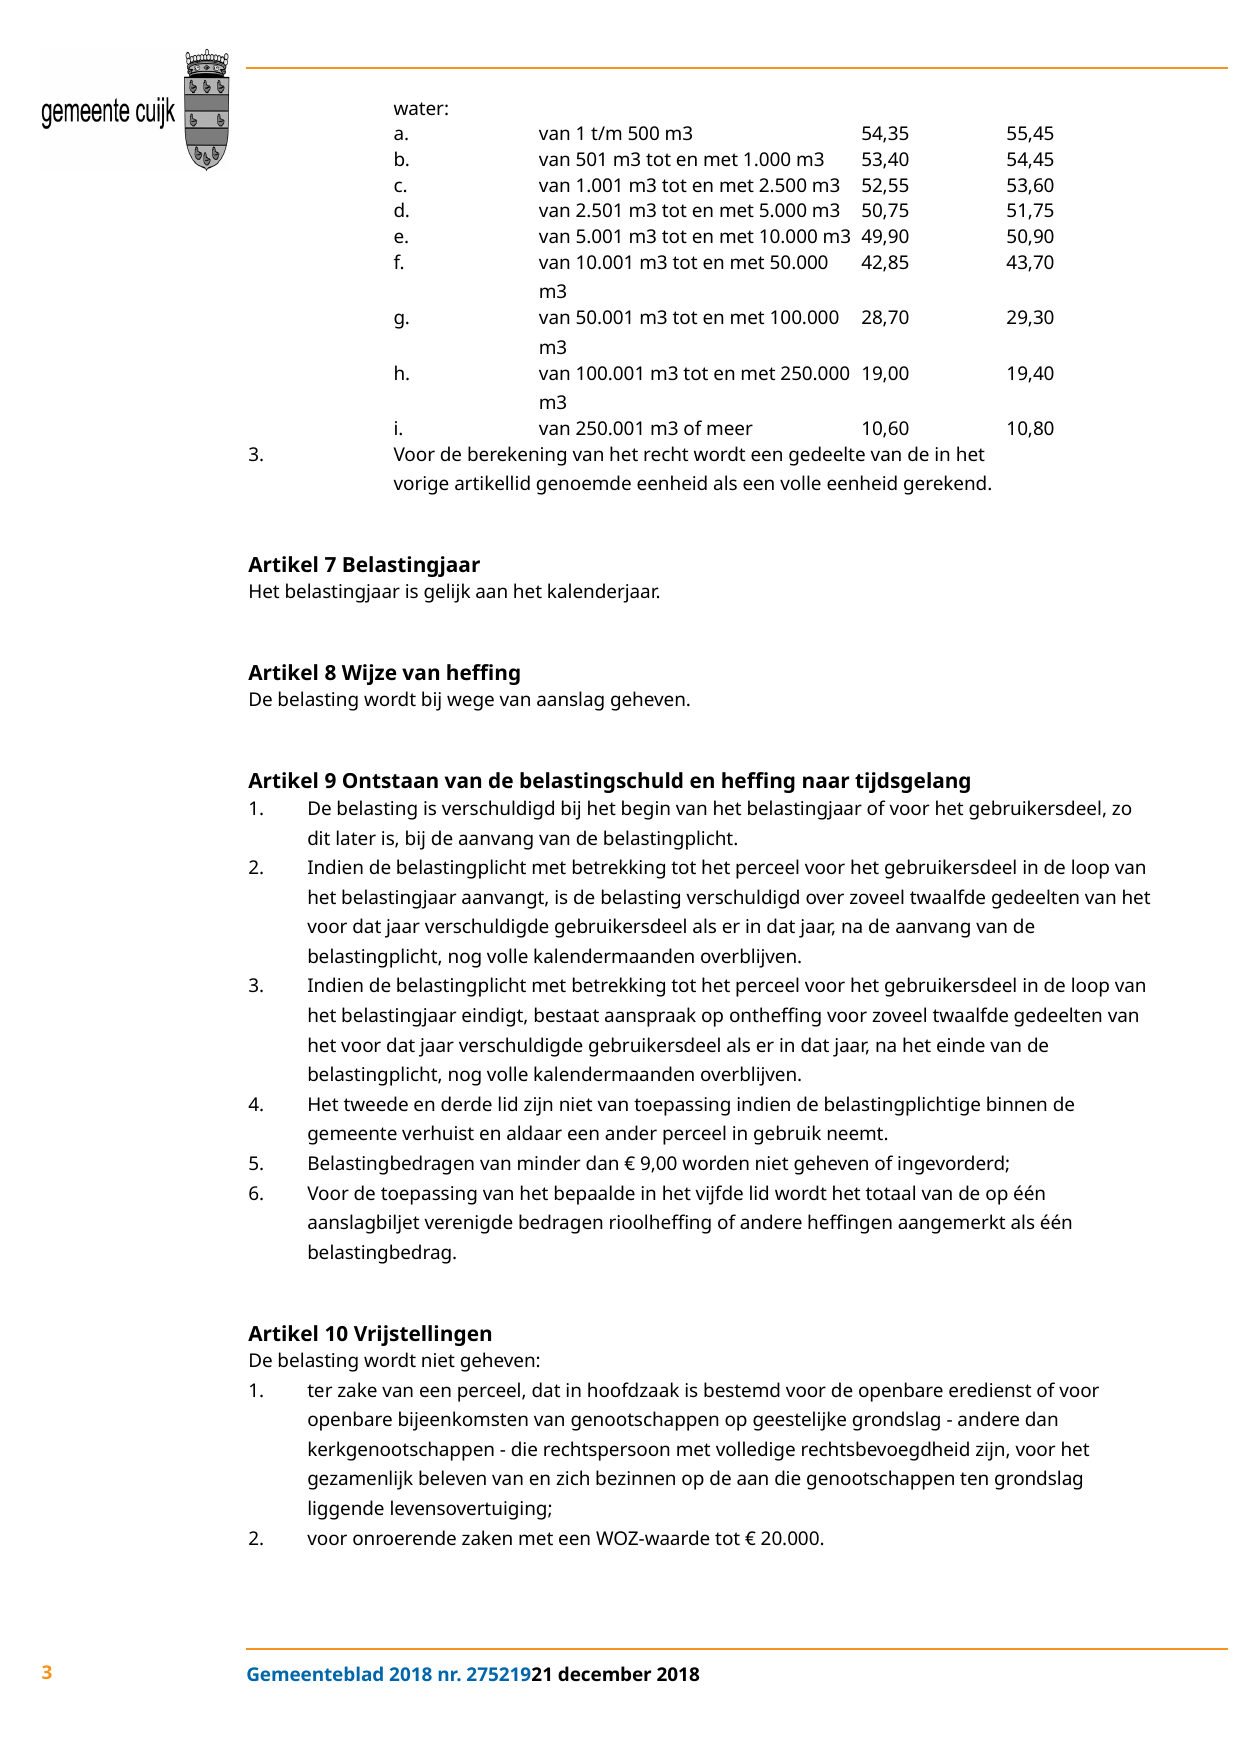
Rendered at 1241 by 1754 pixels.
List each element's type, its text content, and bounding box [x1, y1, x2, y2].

text Het belastingjaar is gelijk aan het kalenderjaar. [248, 578, 1152, 604]
table_cell van 50.001 m3 tot en met 100.000 m3 [539, 305, 861, 360]
table_cell d. [393, 198, 539, 223]
table_cell a. [393, 121, 539, 146]
list Indien de belastingplicht met betrekking tot het perceel voor het gebruikersdeel in de loop van het belastingjaar aanvangt, is de belasting verschuldigd over zoveel twaalfde gedeelten van het voor dat jaar verschuldigde gebruikersdeel als er in dat jaar, na de aanvang van de belastingplicht, nog volle kalendermaanden overblijven. [248, 854, 1152, 969]
table_cell b. [393, 146, 539, 172]
table_cell [1006, 95, 1152, 121]
table_cell 53,60 [1006, 172, 1152, 198]
table_cell van 501 m3 tot en met 1.000 m3 [539, 146, 861, 172]
list voor onroerende zaken met een WOZ-waarde tot € 20.000. [248, 1525, 1152, 1551]
table_cell [248, 360, 393, 415]
text Artikel 10 Vrijstellingen [248, 1319, 1152, 1347]
table_cell c. [393, 172, 539, 198]
table_cell 50,90 [1006, 224, 1152, 249]
table_cell [248, 146, 393, 172]
table_cell van 1.001 m3 tot en met 2.500 m3 [539, 172, 861, 198]
table_cell [248, 95, 393, 121]
table_cell i. [393, 415, 539, 441]
text Artikel 9 Ontstaan van de belastingschuld en heffing naar tijdsgelang [248, 767, 1152, 795]
table_cell 19,40 [1006, 360, 1152, 415]
list Het tweede en derde lid zijn niet van toepassing indien de belastingplichtige binnen de gemeente verhuist en aldaar een ander perceel in gebruik neemt. [248, 1091, 1152, 1146]
table_cell Voor de berekening van het recht wordt een gedeelte van de in het vorige artikellid genoemde eenheid als een volle eenheid gerekend. [393, 441, 1152, 496]
table_cell 50,75 [861, 198, 1006, 223]
text Artikel 7 Belastingjaar [248, 550, 1152, 578]
table_cell e. [393, 224, 539, 249]
table_cell van 5.001 m3 tot en met 10.000 m3 [539, 224, 861, 249]
table_cell 10,60 [861, 415, 1006, 441]
table_cell g. [393, 305, 539, 360]
text Artikel 8 Wijze van heffing [248, 658, 1152, 687]
list Indien de belastingplicht met betrekking tot het perceel voor het gebruikersdeel in de loop van het belastingjaar eindigt, bestaat aanspraak op ontheffing voor zoveel twaalfde gedeelten van het voor dat jaar verschuldigde gebruikersdeel als er in dat jaar, na het einde van de belastingplicht, nog volle kalendermaanden overblijven. [248, 973, 1152, 1087]
table_cell 55,45 [1006, 121, 1152, 146]
table_cell 10,80 [1006, 415, 1152, 441]
table_cell van 10.001 m3 tot en met 50.000 m3 [539, 249, 861, 304]
table_cell f. [393, 249, 539, 304]
table_cell 54,45 [1006, 146, 1152, 172]
list ter zake van een perceel, dat in hoofdzaak is bestemd voor de openbare eredienst of voor openbare bijeenkomsten van genootschappen op geestelijke grondslag - andere dan kerkgenootschappen - die rechtspersoon met volledige rechtsbevoegdheid zijn, voor het gezamenlijk beleven van en zich bezinnen op de aan die genootschappen ten grondslag liggende levensovertuiging; [248, 1377, 1152, 1521]
table_cell water: [393, 95, 861, 121]
table_cell van 2.501 m3 tot en met 5.000 m3 [539, 198, 861, 223]
table_cell van 100.001 m3 tot en met 250.000 m3 [539, 360, 861, 415]
table_cell 49,90 [861, 224, 1006, 249]
table_cell h. [393, 360, 539, 415]
table_cell [248, 415, 393, 441]
table_cell 28,70 [861, 305, 1006, 360]
table_cell [248, 121, 393, 146]
table_cell 51,75 [1006, 198, 1152, 223]
table_cell van 1 t/m 500 m3 [539, 121, 861, 146]
list Voor de toepassing van het bepaalde in het vijfde lid wordt het totaal van de op één aanslagbiljet verenigde bedragen rioolheffing of andere heffingen aangemerkt als één belastingbedrag. [248, 1180, 1152, 1264]
table_cell [248, 305, 393, 360]
table_cell [248, 224, 393, 249]
table_cell 3. [248, 441, 393, 496]
table_cell [861, 95, 1006, 121]
table_cell 19,00 [861, 360, 1006, 415]
table_cell 43,70 [1006, 249, 1152, 304]
table_cell van 250.001 m3 of meer [539, 415, 861, 441]
table_cell 42,85 [861, 249, 1006, 304]
table_cell 53,40 [861, 146, 1006, 172]
table_cell 54,35 [861, 121, 1006, 146]
table_cell [248, 198, 393, 223]
list De belasting is verschuldigd bij het begin van het belastingjaar of voor het gebruikersdeel, zo dit later is, bij de aanvang van de belastingplicht. [248, 795, 1152, 850]
table_cell [248, 249, 393, 304]
picture [41, 47, 231, 172]
text De belasting wordt niet geheven: [248, 1347, 1152, 1373]
text De belasting wordt bij wege van aanslag geheven. [248, 687, 1152, 712]
list Belastingbedragen van minder dan € 9,00 worden niet geheven of ingevorderd; [248, 1150, 1152, 1176]
table_cell 52,55 [861, 172, 1006, 198]
table_cell [248, 172, 393, 198]
table_cell 29,30 [1006, 305, 1152, 360]
